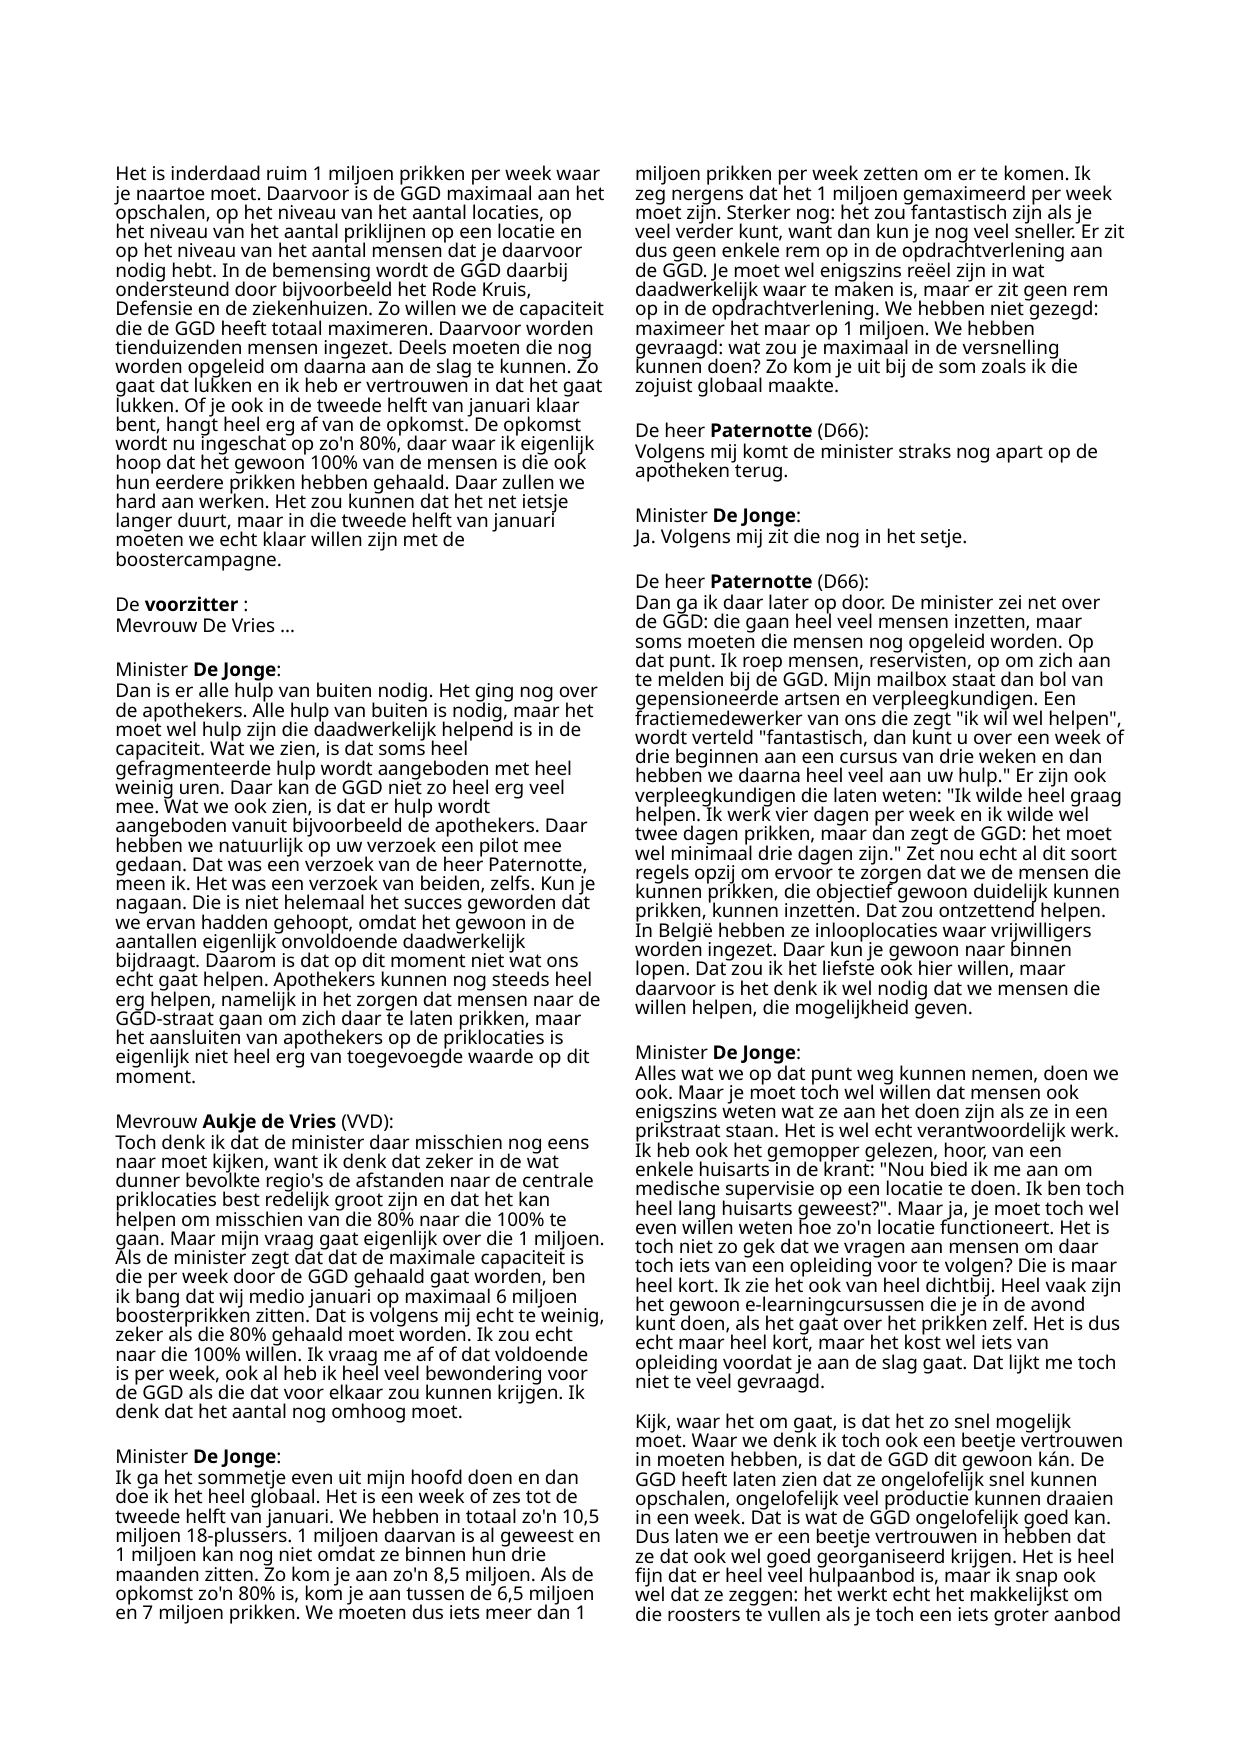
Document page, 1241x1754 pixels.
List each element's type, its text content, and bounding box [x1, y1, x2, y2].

text Alles wat we op dat punt weg kunnen nemen, doen we ook. Maar je moet toch wel willen dat mensen ook enigszins weten wat ze aan het doen zijn als ze in een prikstraat staan. Het is wel echt verantwoordelijk werk. Ik heb ook het gemopper gelezen, hoor, van een enkele huisarts in de krant: "Nou bied ik me aan om medische supervisie op een locatie te doen. Ik ben toch heel lang huisarts geweest?". Maar ja, je moet toch wel even willen weten hoe zo'n locatie functioneert. Het is toch niet zo gek dat we vragen aan mensen om daar toch iets van een opleiding voor te volgen? Die is maar heel kort. Ik zie het ook van heel dichtbij. Heel vaak zijn het gewoon e-learningcursussen die je in de avond kunt doen, als het gaat over het prikken zelf. Het is dus echt maar heel kort, maar het kost wel iets van opleiding voordat je aan de slag gaat. Dat lijkt me toch niet te veel gevraagd. [635, 1064, 1125, 1392]
text De voorzitter : [115, 591, 605, 617]
text Het is inderdaad ruim 1 miljoen prikken per week waar je naartoe moet. Daarvoor is de GGD maximaal aan het opschalen, op het niveau van het aantal locaties, op het niveau van het aantal priklijnen op een locatie en op het niveau van het aantal mensen dat je daarvoor nodig hebt. In de bemensing wordt de GGD daarbij ondersteund door bijvoorbeeld het Rode Kruis, Defensie en de ziekenhuizen. Zo willen we de capaciteit die de GGD heeft totaal maximeren. Daarvoor worden tienduizenden mensen ingezet. Deels moeten die nog worden opgeleid om daarna aan de slag te kunnen. Zo gaat dat lukken en ik heb er vertrouwen in dat het gaat lukken. Of je ook in de tweede helft van januari klaar bent, hangt heel erg af van de opkomst. De opkomst wordt nu ingeschat op zo'n 80%, daar waar ik eigenlijk hoop dat het gewoon 100% van de mensen is die ook hun eerdere prikken hebben gehaald. Daar zullen we hard aan werken. Het zou kunnen dat het net ietsje langer duurt, maar in die tweede helft van januari moeten we echt klaar willen zijn met de boostercampagne. [115, 165, 605, 570]
text Mevrouw Aukje de Vries (VVD): [115, 1108, 605, 1134]
text Minister De Jonge: [115, 1443, 605, 1469]
text Dan is er alle hulp van buiten nodig. Het ging nog over de apothekers. Alle hulp van buiten is nodig, maar het moet wel hulp zijn die daadwerkelijk helpend is in de capaciteit. Wat we zien, is dat soms heel gefragmenteerde hulp wordt aangeboden met heel weinig uren. Daar kan de GGD niet zo heel erg veel mee. Wat we ook zien, is dat er hulp wordt aangeboden vanuit bijvoorbeeld de apothekers. Daar hebben we natuurlijk op uw verzoek een pilot mee gedaan. Dat was een verzoek van de heer Paternotte, meen ik. Het was een verzoek van beiden, zelfs. Kun je nagaan. Die is niet helemaal het succes geworden dat we ervan hadden gehoopt, omdat het gewoon in de aantallen eigenlijk onvoldoende daadwerkelijk bijdraagt. Daarom is dat op dit moment niet wat ons echt gaat helpen. Apothekers kunnen nog steeds heel erg helpen, namelijk in het zorgen dat mensen naar de GGD-straat gaan om zich daar te laten prikken, maar het aansluiten van apothekers op de priklocaties is eigenlijk niet heel erg van toegevoegde waarde op dit moment. [115, 682, 605, 1087]
text De heer Paternotte (D66): [635, 568, 1125, 594]
text Minister De Jonge: [635, 1039, 1125, 1064]
text miljoen prikken per week zetten om er te komen. Ik zeg nergens dat het 1 miljoen gemaximeerd per week moet zijn. Sterker nog: het zou fantastisch zijn als je veel verder kunt, want dan kun je nog veel sneller. Er zit dus geen enkele rem op in de opdrachtverlening aan de GGD. Je moet wel enigszins reëel zijn in wat daadwerkelijk waar te maken is, maar er zit geen rem op in de opdrachtverlening. We hebben niet gezegd: maximeer het maar op 1 miljoen. We hebben gevraagd: wat zou je maximaal in de versnelling kunnen doen? Zo kom je uit bij de som zoals ik die zojuist globaal maakte. [635, 165, 1125, 397]
text Minister De Jonge: [115, 657, 605, 682]
text De heer Paternotte (D66): [635, 417, 1125, 443]
text Ik ga het sommetje even uit mijn hoofd doen en dan doe ik het heel globaal. Het is een week of zes tot de tweede helft van januari. We hebben in totaal zo'n 10,5 miljoen 18-plussers. 1 miljoen daarvan is al geweest en 1 miljoen kan nog niet omdat ze binnen hun drie maanden zitten. Zo kom je aan zo'n 8,5 miljoen. Als de opkomst zo'n 80% is, kom je aan tussen de 6,5 miljoen en 7 miljoen prikken. We moeten dus iets meer dan 1 [115, 1469, 605, 1623]
text Volgens mij komt de minister straks nog apart op de apotheken terug. [635, 443, 1125, 482]
text Dan ga ik daar later op door. De minister zei net over de GGD: die gaan heel veel mensen inzetten, maar soms moeten die mensen nog opgeleid worden. Op dat punt. Ik roep mensen, reservisten, op om zich aan te melden bij de GGD. Mijn mailbox staat dan bol van gepensioneerde artsen en verpleegkundigen. Een fractiemedewerker van ons die zegt "ik wil wel helpen", wordt verteld "fantastisch, dan kunt u over een week of drie beginnen aan een cursus van drie weken en dan hebben we daarna heel veel aan uw hulp." Er zijn ook verpleegkundigen die laten weten: "Ik wilde heel graag helpen. Ik werk vier dagen per week en ik wilde wel twee dagen prikken, maar dan zegt de GGD: het moet wel minimaal drie dagen zijn." Zet nou echt al dit soort regels opzij om ervoor te zorgen dat we de mensen die kunnen prikken, die objectief gewoon duidelijk kunnen prikken, kunnen inzetten. Dat zou ontzettend helpen. In België hebben ze inlooplocaties waar vrijwilligers worden ingezet. Daar kun je gewoon naar binnen lopen. Dat zou ik het liefste ook hier willen, maar daarvoor is het denk ik wel nodig dat we mensen die willen helpen, die mogelijkheid geven. [635, 594, 1125, 1018]
text Mevrouw De Vries … [115, 617, 605, 636]
text Ja. Volgens mij zit die nog in het setje. [635, 528, 1125, 547]
text Minister De Jonge: [635, 502, 1125, 528]
text Kijk, waar het om gaat, is dat het zo snel mogelijk moet. Waar we denk ik toch ook een beetje vertrouwen in moeten hebben, is dat de GGD dit gewoon kán. De GGD heeft laten zien dat ze ongelofelijk snel kunnen opschalen, ongelofelijk veel productie kunnen draaien in een week. Dat is wat de GGD ongelofelijk goed kan. Dus laten we er een beetje vertrouwen in hebben dat ze dat ook wel goed georganiseerd krijgen. Het is heel fijn dat er heel veel hulpaanbod is, maar ik snap ook wel dat ze zeggen: het werkt echt het makkelijkst om die roosters te vullen als je toch een iets groter aanbod [635, 1413, 1125, 1625]
text Toch denk ik dat de minister daar misschien nog eens naar moet kijken, want ik denk dat zeker in de wat dunner bevolkte regio's de afstanden naar de centrale priklocaties best redelijk groot zijn en dat het kan helpen om misschien van die 80% naar die 100% te gaan. Maar mijn vraag gaat eigenlijk over die 1 miljoen. Als de minister zegt dat dat de maximale capaciteit is die per week door de GGD gehaald gaat worden, ben ik bang dat wij medio januari op maximaal 6 miljoen boosterprikken zitten. Dat is volgens mij echt te weinig, zeker als die 80% gehaald moet worden. Ik zou echt naar die 100% willen. Ik vraag me af of dat voldoende is per week, ook al heb ik heel veel bewondering voor de GGD als die dat voor elkaar zou kunnen krijgen. Ik denk dat het aantal nog omhoog moet. [115, 1134, 605, 1423]
